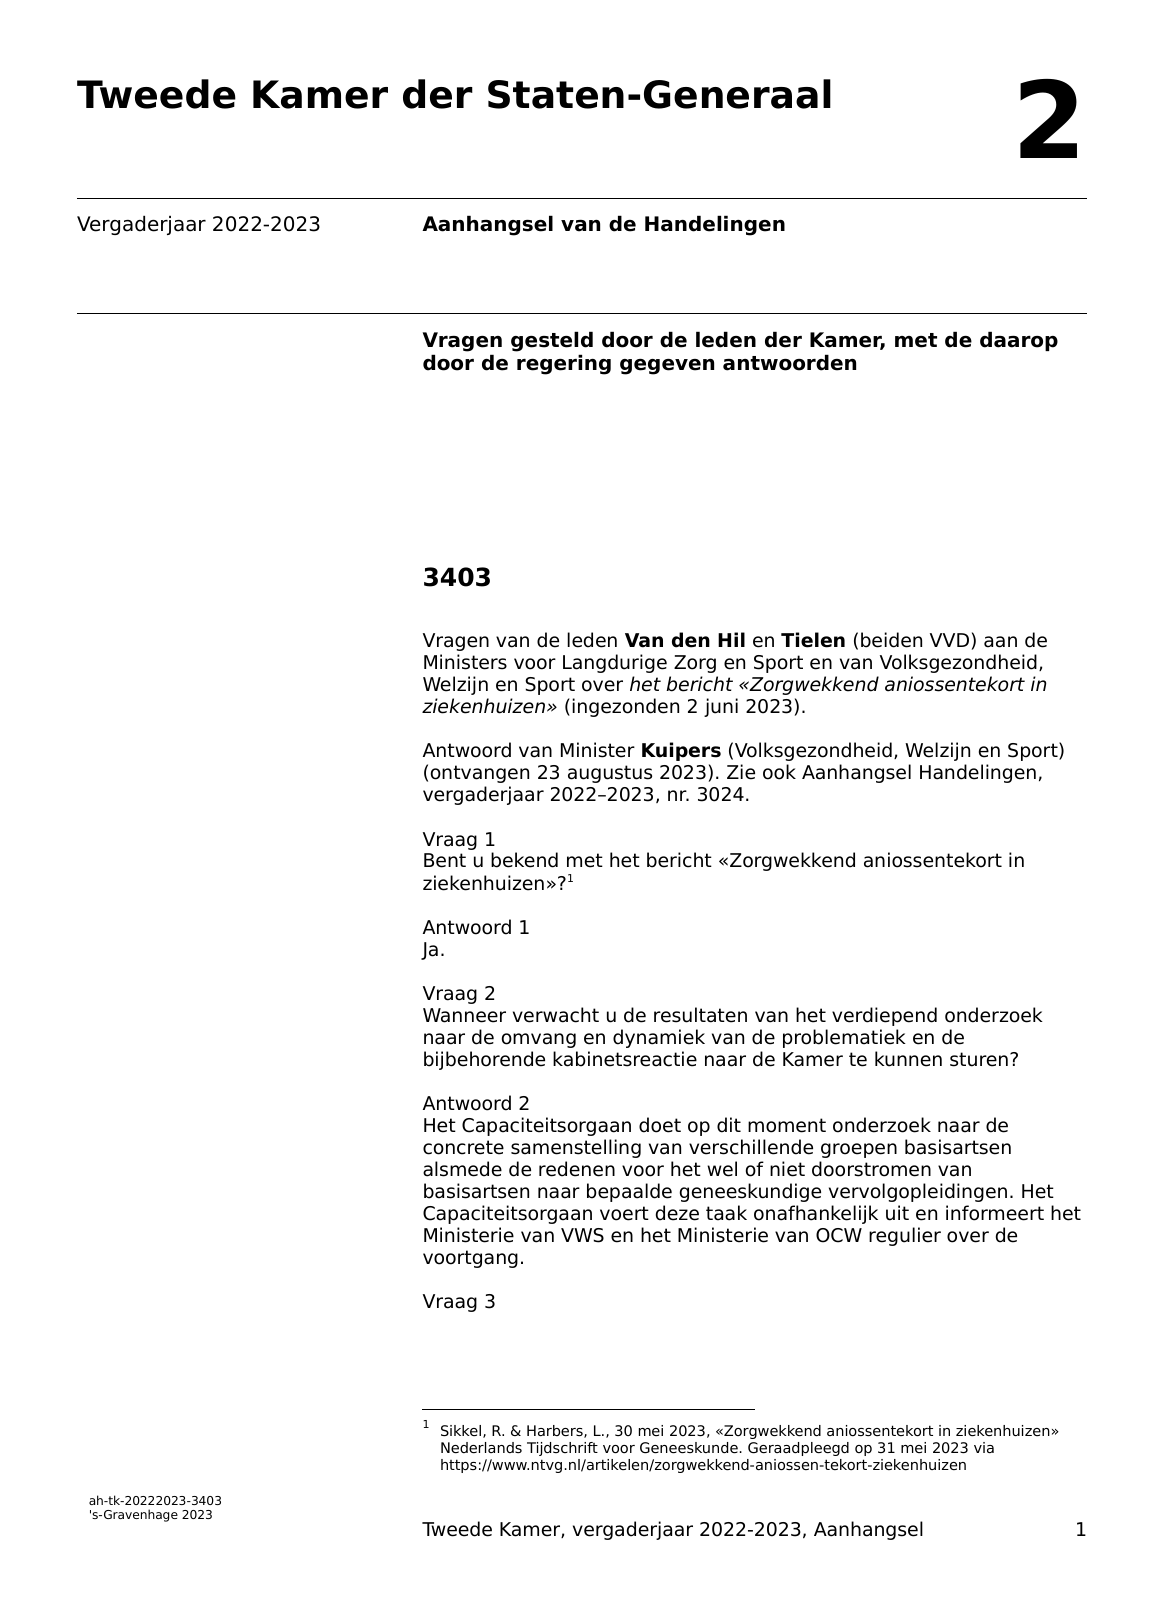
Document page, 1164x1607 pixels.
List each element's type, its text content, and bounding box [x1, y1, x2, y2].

text Vragen van de leden Van den Hil en Tielen (beiden VVD) aan de Ministers voor Langdurige Zorg en Sport en van Volksgezondheid, Welzijn en Sport over het bericht «Zorgwekkend aniossentekort in ziekenhuizen» (ingezonden 2 juni 2023). [422, 630, 1087, 718]
table_header Tweede Kamer der Staten-Generaal [77, 59, 886, 198]
table_cell Aanhangsel van de Handelingen [422, 199, 1087, 313]
text Vraag 3 [422, 1291, 1087, 1313]
table_cell Vergaderjaar 2022-2023 [77, 199, 422, 313]
text Vraag 2 [422, 983, 1087, 1005]
text Ja. [422, 938, 1087, 961]
text ah-tk-20222023-3403 [88, 1494, 323, 1508]
text Sikkel, R. & Harbers, L., 30 mei 2023, «Zorgwekkend aniossentekort in ziekenhuizen» Nederlands Tijdschrift voor Geneeskunde. Geraadpleegd op 31 mei 2023 via https://www.ntvg.nl/artikelen/zorgwekkend-aniossen-tekort-ziekenhuizen [422, 1418, 1087, 1474]
text 's-Gravenhage 2023 [88, 1508, 323, 1522]
table_cell Vragen gesteld door de leden der Kamer, met de daarop door de regering gegeven antwoorden [422, 314, 1087, 375]
text Het Capaciteitsorgaan doet op dit moment onderzoek naar de concrete samenstelling van verschillende groepen basisartsen alsmede de redenen voor het wel of niet doorstromen van basisartsen naar bepaalde geneeskundige vervolgopleidingen. Het Capaciteitsorgaan voert deze taak onafhankelijk uit en informeert het Ministerie van VWS en het Ministerie van OCW regulier over de voortgang. [422, 1115, 1087, 1269]
text Vraag 1 [422, 828, 1087, 850]
table_header 2 [886, 59, 1087, 198]
text Antwoord van Minister Kuipers (Volksgezondheid, Welzijn en Sport) (ontvangen 23 augustus 2023). Zie ook Aanhangsel Handelingen, vergaderjaar 2022–2023, nr. 3024. [422, 740, 1087, 806]
text 3403 [422, 563, 1087, 592]
text Antwoord 1 [422, 917, 1087, 938]
text Bent u bekend met het bericht «Zorgwekkend aniossentekort in ziekenhuizen»? [422, 850, 1087, 894]
table_cell [77, 314, 422, 375]
text Wanneer verwacht u de resultaten van het verdiepend onderzoek naar de omvang en dynamiek van de problematiek en de bijbehorende kabinetsreactie naar de Kamer te kunnen sturen? [422, 1005, 1087, 1071]
text Antwoord 2 [422, 1093, 1087, 1115]
